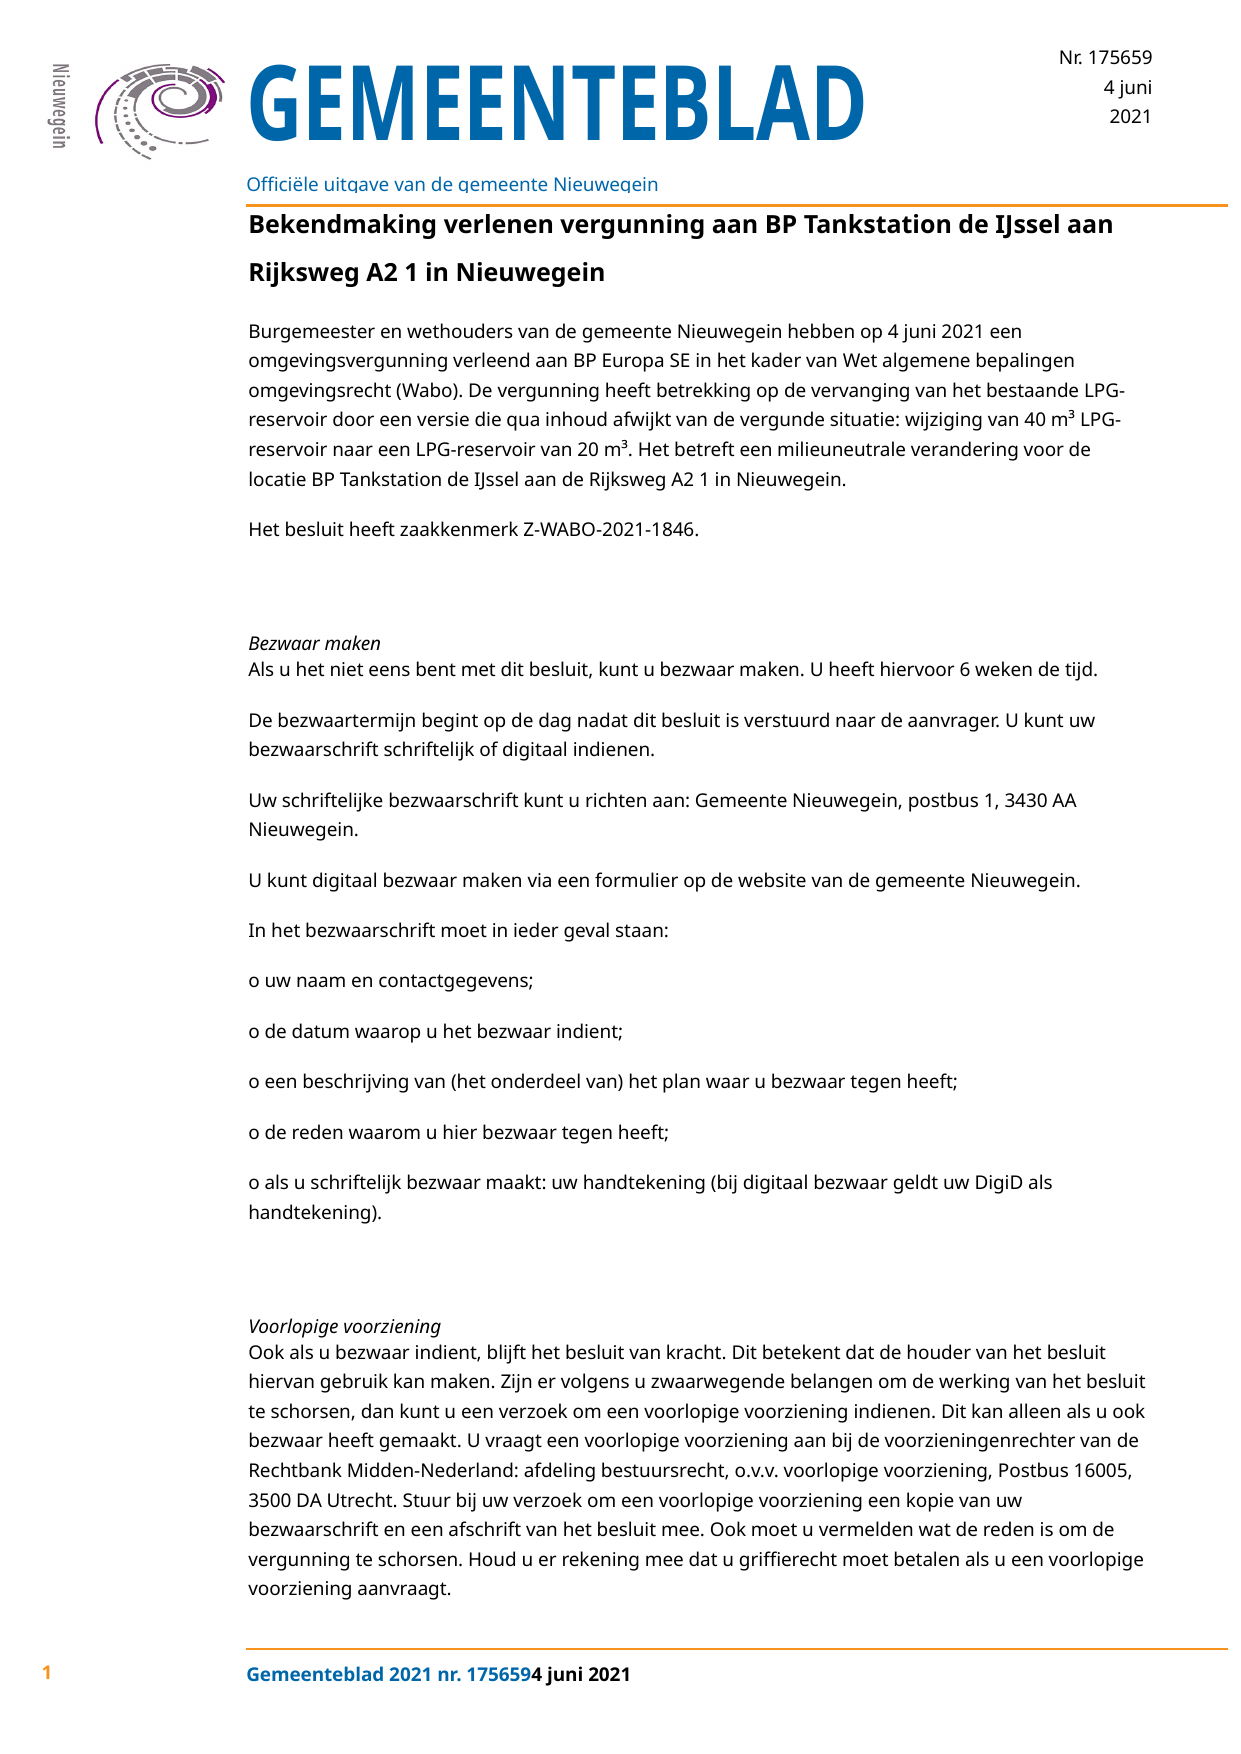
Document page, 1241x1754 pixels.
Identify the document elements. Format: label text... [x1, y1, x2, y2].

text Burgemeester en wethouders van de gemeente Nieuwegein hebben op 4 juni 2021 een omgevingsvergunning verleend aan BP Europa SE in het kader van Wet algemene bepalingen omgevingsrecht (Wabo). De vergunning heeft betrekking op de vervanging van het bestaande LPG-reservoir door een versie die qua inhoud afwijkt van de vergunde situatie: wijziging van 40 m³ LPG-reservoir naar een LPG-reservoir van 20 m³. Het betreft een milieuneutrale verandering voor de locatie BP Tankstation de IJssel aan de Rijksweg A2 1 in Nieuwegein. [248, 318, 1152, 492]
text o als u schriftelijk bezwaar maakt: uw handtekening (bij digitaal bezwaar geldt uw DigiD als handtekening). [248, 1169, 1152, 1224]
picture [41, 47, 231, 172]
text De bezwaartermijn begint op de dag nadat dit besluit is verstuurd naar de aanvrager. U kunt uw bezwaarschrift schriftelijk of digitaal indienen. [248, 707, 1152, 762]
text o een beschrijving van (het onderdeel van) het plan waar u bezwaar tegen heeft; [248, 1068, 1152, 1094]
text U kunt digitaal bezwaar maken via een formulier op de website van de gemeente Nieuwegein. [248, 867, 1152, 892]
text o de reden waarom u hier bezwaar tegen heeft; [248, 1119, 1152, 1144]
text Uw schriftelijke bezwaarschrift kunt u richten aan: Gemeente Nieuwegein, postbus 1, 3430 AA Nieuwegein. [248, 787, 1152, 842]
text Ook als u bezwaar indient, blijft het besluit van kracht. Dit betekent dat de houder van het besluit hiervan gebruik kan maken. Zijn er volgens u zwaarwegende belangen om de werking van het besluit te schorsen, dan kunt u een verzoek om een voorlopige voorziening indienen. Dit kan alleen als u ook bezwaar heeft gemaakt. U vraagt een voorlopige voorziening aan bij de voorzieningenrechter van de Rechtbank Midden-Nederland: afdeling bestuursrecht, o.v.v. voorlopige voorziening, Postbus 16005, 3500 DA Utrecht. Stuur bij uw verzoek om een voorlopige voorziening een kopie van uw bezwaarschrift en een afschrift van het besluit mee. Ook moet u vermelden wat de reden is om de vergunning te schorsen. Houd u er rekening mee dat u griffierecht moet betalen als u een voorlopige voorziening aanvraagt. [248, 1339, 1152, 1601]
text In het bezwaarschrift moet in ieder geval staan: [248, 917, 1152, 943]
text Het besluit heeft zaakkenmerk Z-WABO-2021-1846. [248, 516, 1152, 542]
text Bezwaar maken [248, 631, 1152, 656]
text Voorlopige voorziening [248, 1313, 1152, 1339]
text Bekendmaking verlenen vergunning aan BP Tankstation de IJssel aan Rijksweg A2 1 in Nieuwegein [248, 207, 1152, 288]
text o uw naam en contactgegevens; [248, 968, 1152, 993]
text Als u het niet eens bent met dit besluit, kunt u bezwaar maken. U heeft hiervoor 6 weken de tijd. [248, 656, 1152, 682]
text o de datum waarop u het bezwaar indient; [248, 1018, 1152, 1044]
